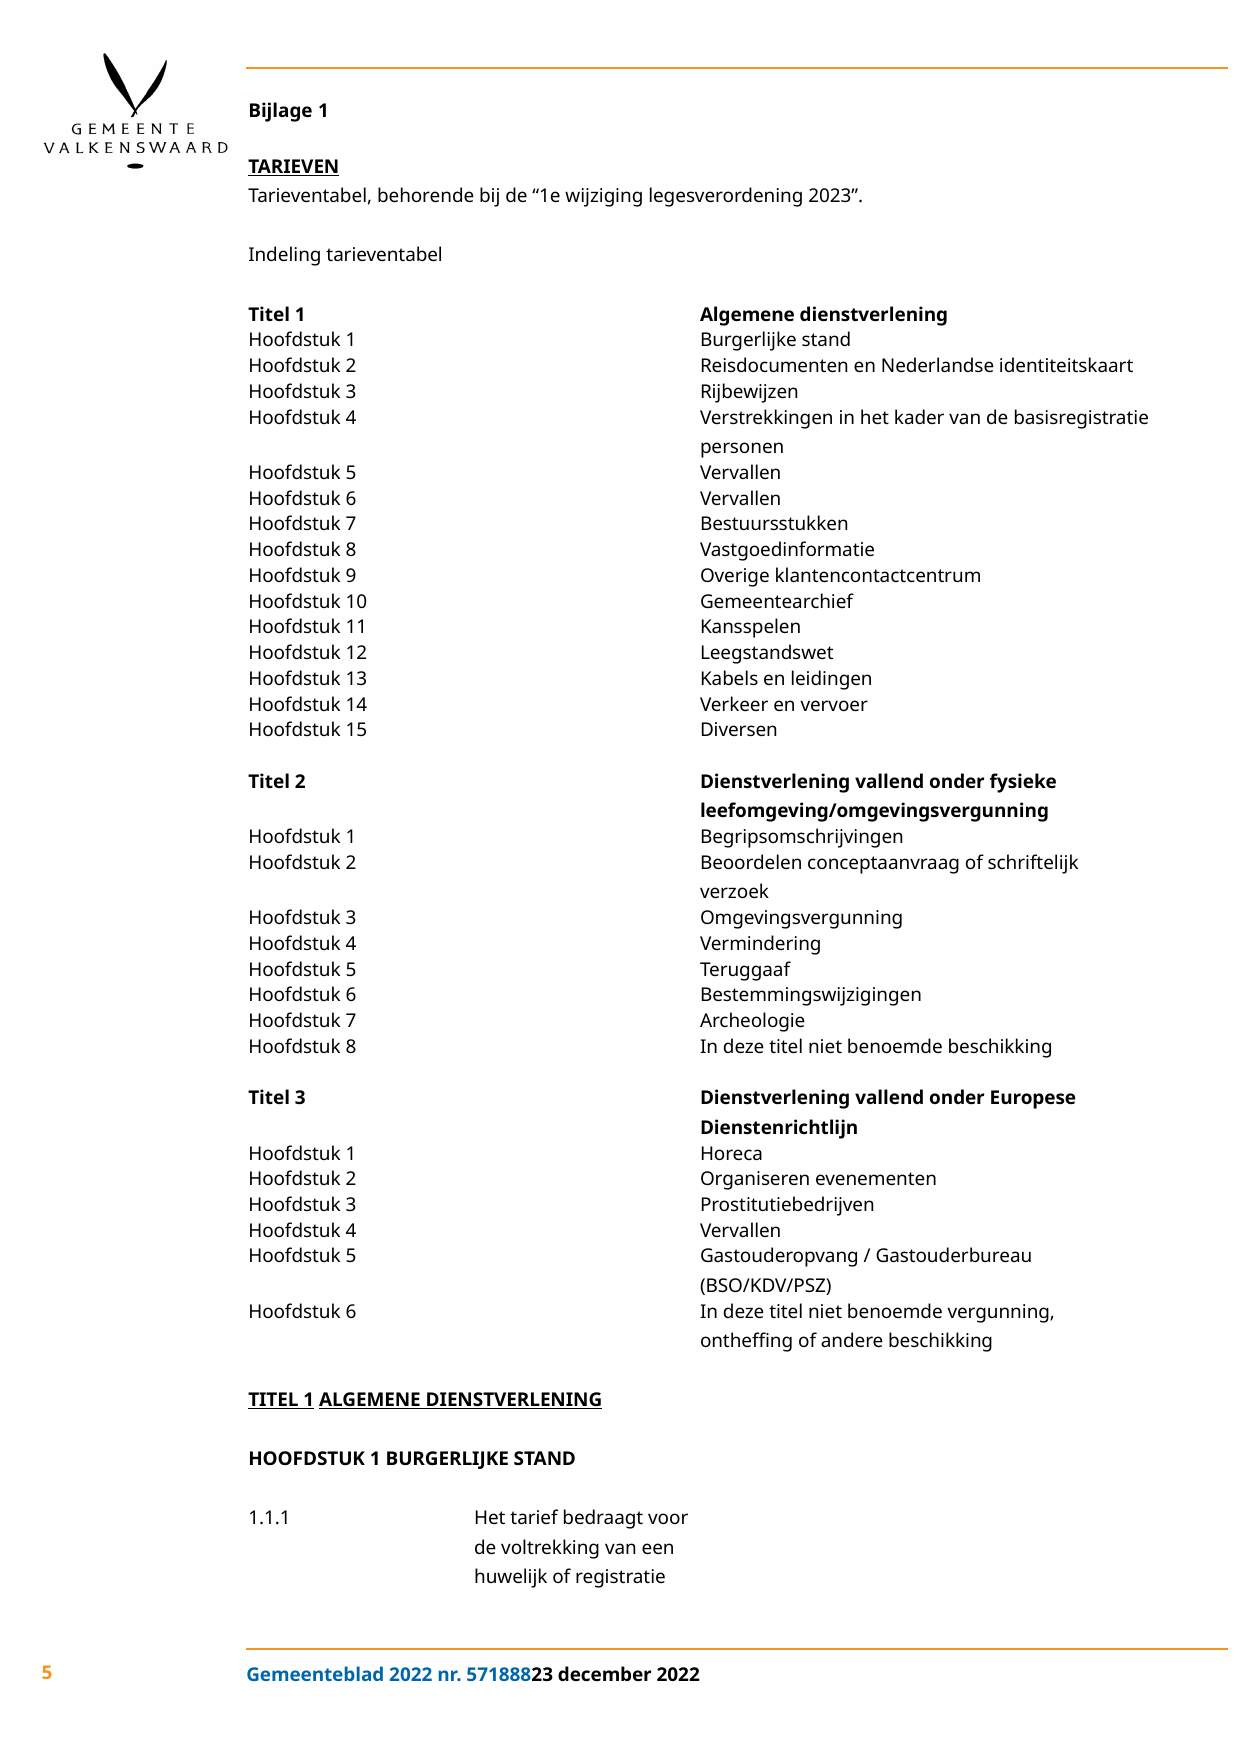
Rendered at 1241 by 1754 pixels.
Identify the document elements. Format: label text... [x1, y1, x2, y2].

table_cell Hoofdstuk 13 [248, 665, 700, 691]
table_cell Teruggaaf [700, 956, 1152, 981]
table_cell [700, 742, 1152, 768]
table_cell Hoofdstuk 6 [248, 981, 700, 1007]
table_cell Kabels en leidingen [700, 665, 1152, 691]
text HOOFDSTUK 1 BURGERLIJKE STAND [248, 1445, 1152, 1471]
table_cell Hoofdstuk 4 [248, 404, 700, 459]
table_cell Hoofdstuk 10 [248, 588, 700, 613]
table_cell Hoofdstuk 12 [248, 639, 700, 665]
table_cell Horeca [700, 1140, 1152, 1165]
table_cell Hoofdstuk 4 [248, 1217, 700, 1243]
table_cell [248, 1059, 700, 1084]
table_cell Verkeer en vervoer [700, 691, 1152, 716]
table_cell Titel 3 [248, 1084, 700, 1140]
table_cell Dienstverlening vallend onder Europese Dienstenrichtlijn [700, 1084, 1152, 1140]
table_cell Leegstandswet [700, 639, 1152, 665]
table_cell Hoofdstuk 7 [248, 511, 700, 536]
text Bijlage 1 [248, 95, 1152, 123]
table_cell Organiseren evenementen [700, 1165, 1152, 1191]
table_cell Burgerlijke stand [700, 327, 1152, 352]
text Tarieventabel, behorende bij de “1e wijziging legesverordening 2023”. [248, 182, 1152, 208]
table_cell Hoofdstuk 1 [248, 1140, 700, 1165]
table_cell Beoordelen conceptaanvraag of schriftelijk verzoek [700, 849, 1152, 904]
table_cell Vervallen [700, 459, 1152, 485]
table_cell Bestemmingswijzigingen [700, 981, 1152, 1007]
table_cell Begripsomschrijvingen [700, 823, 1152, 849]
table_cell Hoofdstuk 15 [248, 716, 700, 742]
table_cell Dienstverlening vallend onder fysieke leefomgeving/omgevingsvergunning [700, 768, 1152, 823]
table_cell Omgevingsvergunning [700, 904, 1152, 930]
table_cell Hoofdstuk 2 [248, 353, 700, 378]
table_header Algemene dienstverlening [700, 301, 1152, 327]
table_header Het tarief bedraagt voor de voltrekking van een huwelijk of registratie [474, 1505, 700, 1589]
table_cell Titel 2 [248, 768, 700, 823]
table_cell Verstrekkingen in het kader van de basisregistratie personen [700, 404, 1152, 459]
table_cell Gemeentearchief [700, 588, 1152, 613]
table_cell Kansspelen [700, 614, 1152, 639]
table_cell Hoofdstuk 3 [248, 378, 700, 404]
table_cell Hoofdstuk 1 [248, 327, 700, 352]
table_cell Hoofdstuk 5 [248, 956, 700, 981]
table_cell Hoofdstuk 2 [248, 1165, 700, 1191]
text Indeling tarieventabel [248, 242, 1152, 267]
table_cell Hoofdstuk 1 [248, 823, 700, 849]
table_cell [700, 1059, 1152, 1084]
picture [41, 47, 231, 172]
table_cell In deze titel niet benoemde vergunning, ontheffing of andere beschikking [700, 1298, 1152, 1353]
table_cell [248, 742, 700, 768]
table_cell Gastouderopvang / Gastouderbureau (BSO/KDV/PSZ) [700, 1243, 1152, 1298]
table_cell Hoofdstuk 9 [248, 562, 700, 588]
table_cell In deze titel niet benoemde beschikking [700, 1033, 1152, 1059]
table_cell Overige klantencontactcentrum [700, 562, 1152, 588]
table_header [700, 1505, 926, 1589]
text TARIEVEN [248, 153, 1152, 179]
table_cell Hoofdstuk 7 [248, 1007, 700, 1033]
table_cell Diversen [700, 716, 1152, 742]
table_cell Hoofdstuk 6 [248, 1298, 700, 1353]
table_cell Hoofdstuk 4 [248, 930, 700, 956]
table_cell Hoofdstuk 3 [248, 1191, 700, 1217]
table_cell Vervallen [700, 1217, 1152, 1243]
table_cell Hoofdstuk 5 [248, 459, 700, 485]
table_cell Hoofdstuk 3 [248, 904, 700, 930]
table_cell Archeologie [700, 1007, 1152, 1033]
table_cell Hoofdstuk 14 [248, 691, 700, 716]
table_header 1.1.1 [248, 1505, 474, 1589]
table_cell Vastgoedinformatie [700, 536, 1152, 562]
table_cell Hoofdstuk 6 [248, 485, 700, 511]
table_cell Reisdocumenten en Nederlandse identiteitskaart [700, 353, 1152, 378]
table_cell Bestuursstukken [700, 511, 1152, 536]
table_cell Hoofdstuk 2 [248, 849, 700, 904]
table_cell Hoofdstuk 8 [248, 536, 700, 562]
table_cell Vervallen [700, 485, 1152, 511]
table_cell Prostitutiebedrijven [700, 1191, 1152, 1217]
table_cell Hoofdstuk 5 [248, 1243, 700, 1298]
table_header [926, 1505, 1152, 1589]
table_cell Hoofdstuk 8 [248, 1033, 700, 1059]
table_cell Vermindering [700, 930, 1152, 956]
table_header Titel 1 [248, 301, 700, 327]
text TITEL 1 ALGEMENE DIENSTVERLENING [248, 1386, 1152, 1412]
table_cell Rijbewijzen [700, 378, 1152, 404]
table_cell Hoofdstuk 11 [248, 614, 700, 639]
